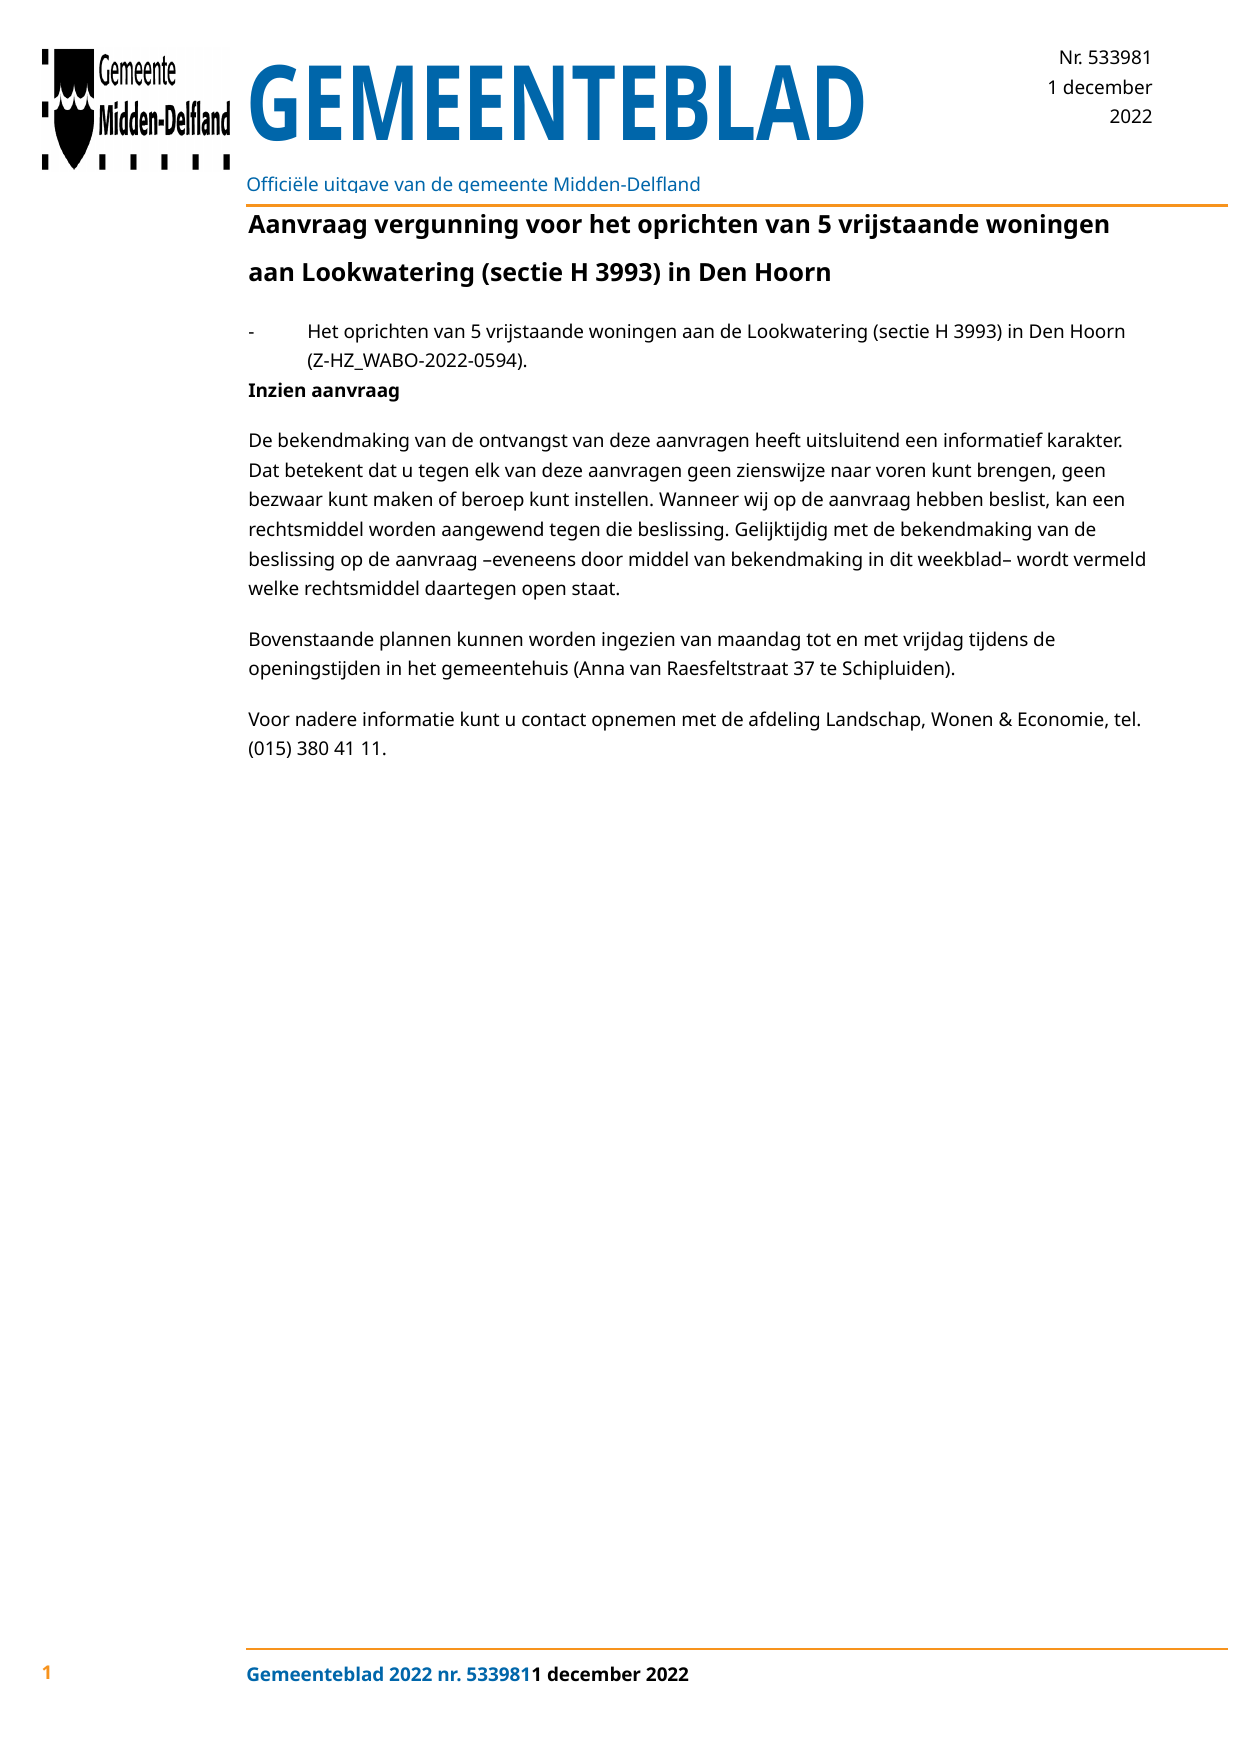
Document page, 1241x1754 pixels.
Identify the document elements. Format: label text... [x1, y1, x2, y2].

picture [41, 47, 231, 172]
list Het oprichten van 5 vrijstaande woningen aan de Lookwatering (sectie H 3993) in Den Hoorn (Z-HZ_WABO-2022-0594). [248, 318, 1152, 373]
text Aanvraag vergunning voor het oprichten van 5 vrijstaande woningen aan Lookwatering (sectie H 3993) in Den Hoorn [248, 207, 1152, 288]
text Inzien aanvraag [248, 377, 1152, 403]
text Bovenstaande plannen kunnen worden ingezien van maandag tot en met vrijdag tijdens de openingstijden in het gemeentehuis (Anna van Raesfeltstraat 37 te Schipluiden). [248, 626, 1152, 681]
text De bekendmaking van de ontvangst van deze aanvragen heeft uitsluitend een informatief karakter. Dat betekent dat u tegen elk van deze aanvragen geen zienswijze naar voren kunt brengen, geen bezwaar kunt maken of beroep kunt instellen. Wanneer wij op de aanvraag hebben beslist, kan een rechtsmiddel worden aangewend tegen die beslissing. Gelijktijdig met de bekendmaking van de beslissing op de aanvraag –eveneens door middel van bekendmaking in dit weekblad– wordt vermeld welke rechtsmiddel daartegen open staat. [248, 427, 1152, 601]
text Voor nadere informatie kunt u contact opnemen met de afdeling Landschap, Wonen & Economie, tel. (015) 380 41 11. [248, 706, 1152, 761]
